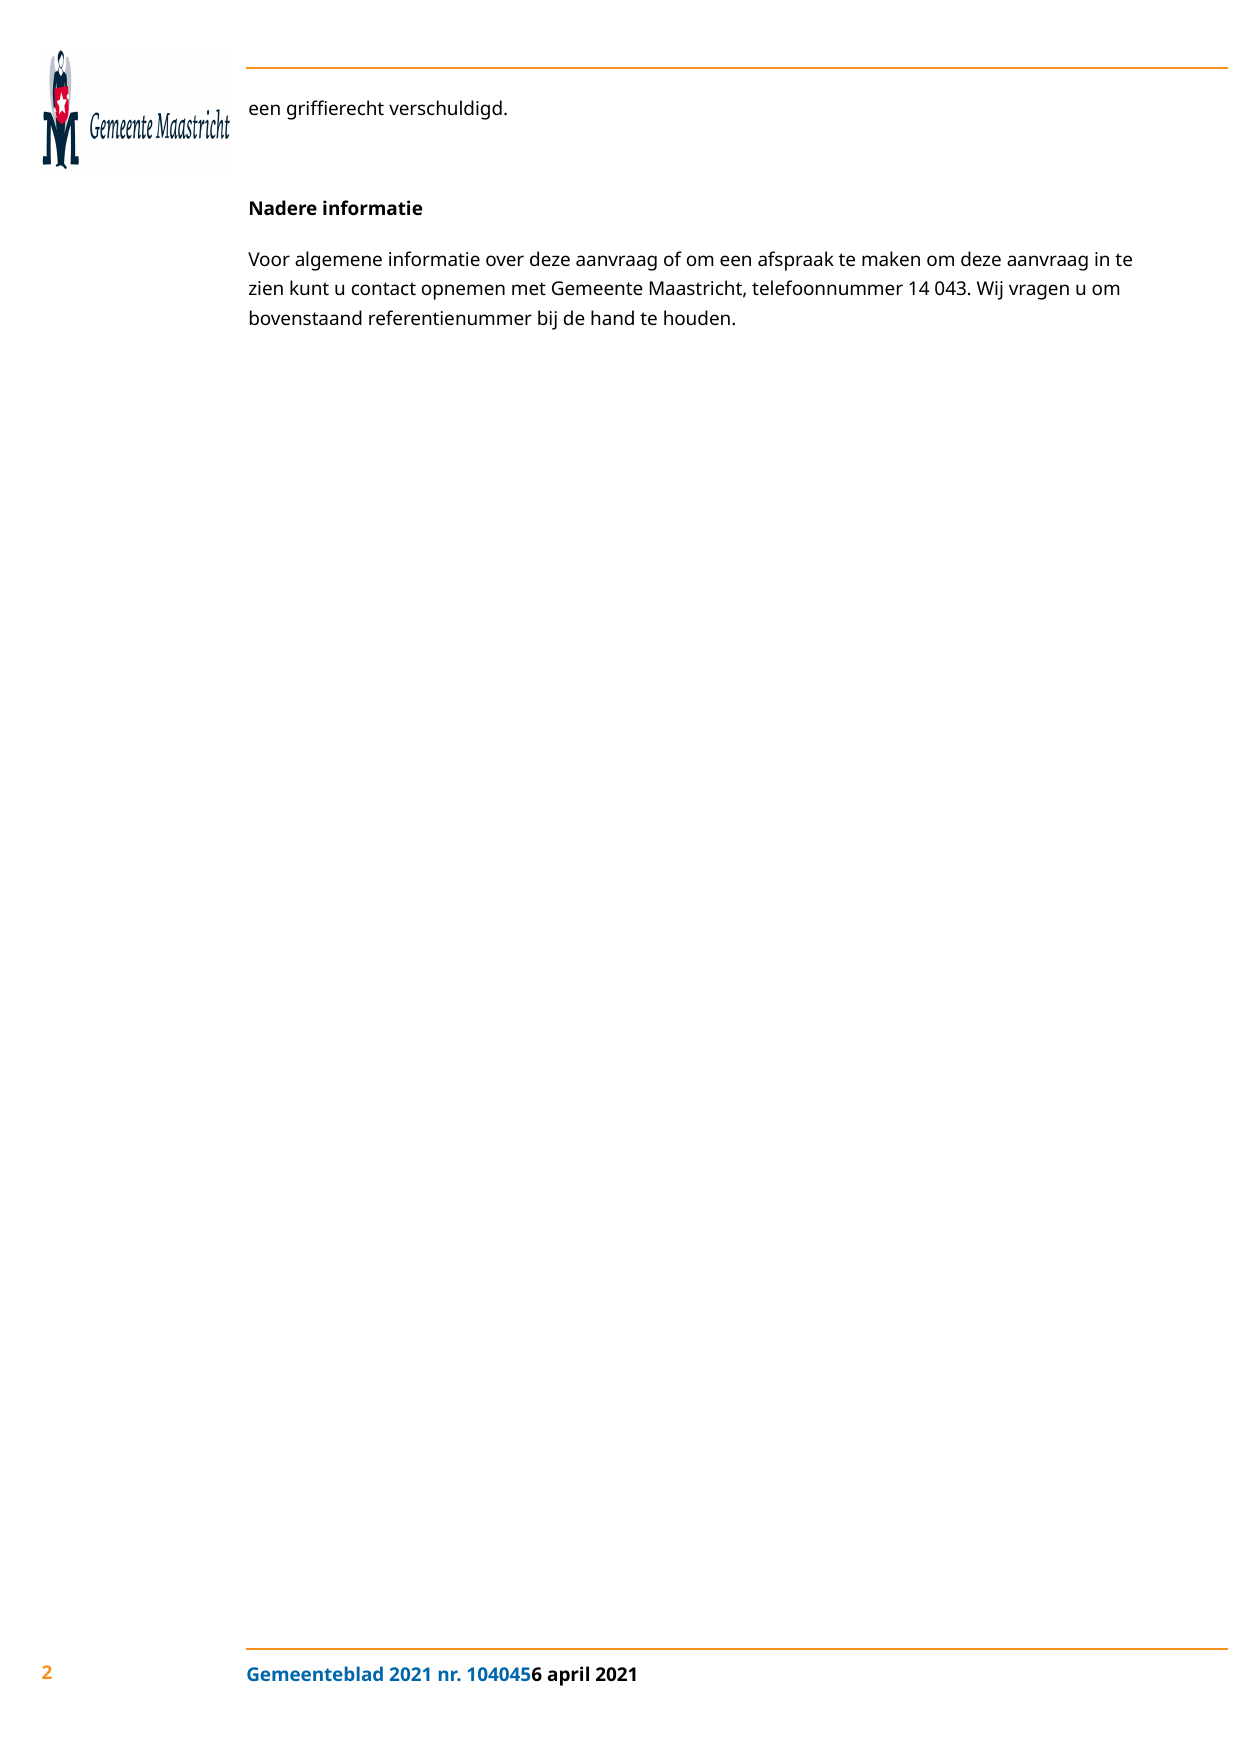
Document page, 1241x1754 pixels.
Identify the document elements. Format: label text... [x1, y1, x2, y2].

picture [41, 47, 231, 172]
text een griffierecht verschuldigd. [248, 95, 1152, 121]
text Nadere informatie [248, 196, 1152, 221]
text Voor algemene informatie over deze aanvraag of om een afspraak te maken om deze aanvraag in te zien kunt u contact opnemen met Gemeente Maastricht, telefoonnummer 14 043. Wij vragen u om bovenstaand referentienummer bij de hand te houden. [248, 246, 1152, 331]
